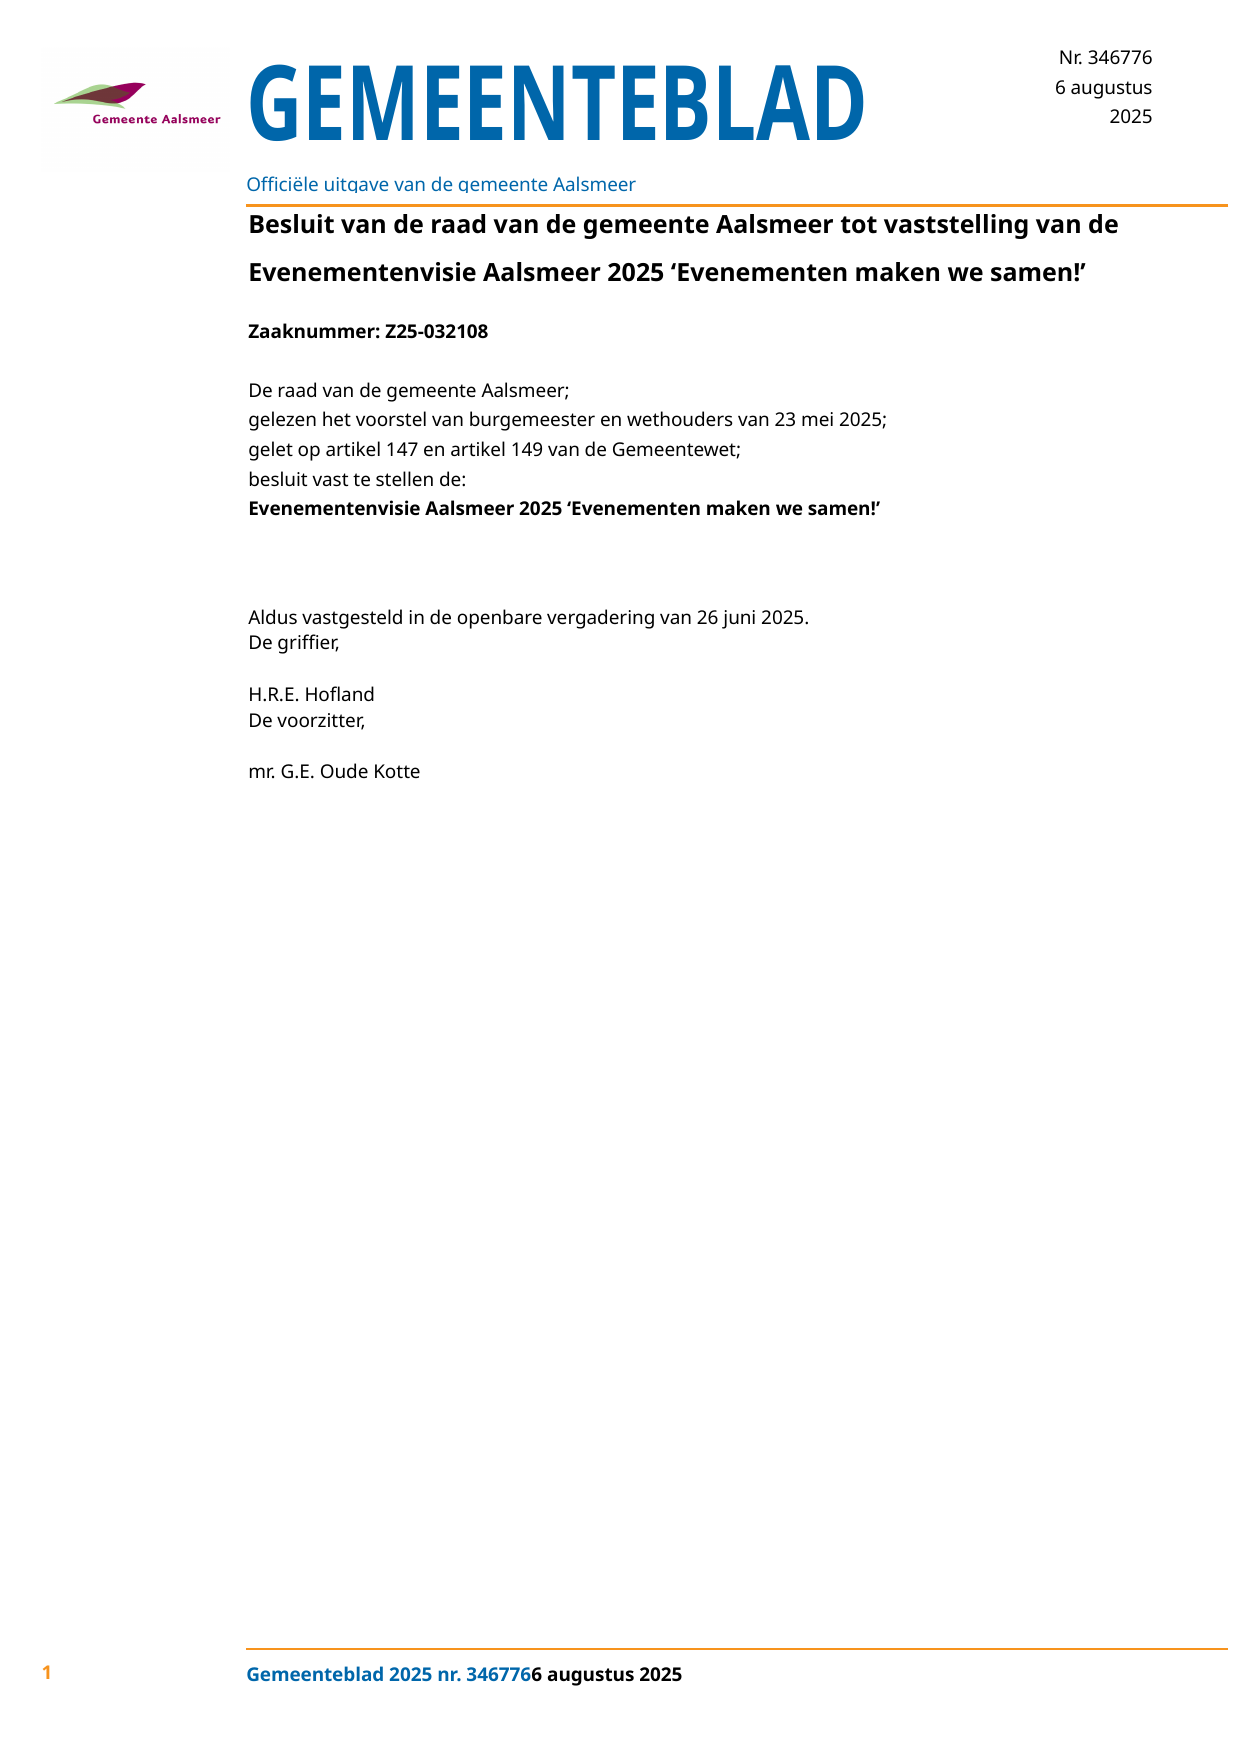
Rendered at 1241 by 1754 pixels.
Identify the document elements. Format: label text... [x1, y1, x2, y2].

text Zaaknummer: Z25-032108 [248, 318, 1152, 344]
text De griffier, [248, 629, 1152, 655]
text Aldus vastgesteld in de openbare vergadering van 26 juni 2025. [248, 604, 1152, 629]
text besluit vast te stellen de: [248, 466, 1152, 492]
text Evenementenvisie Aalsmeer 2025 ‘Evenementen maken we samen!’ [248, 495, 1152, 521]
text gelet op artikel 147 en artikel 149 van de Gemeentewet; [248, 436, 1152, 462]
text H.R.E. Hofland [248, 681, 1152, 707]
text Besluit van de raad van de gemeente Aalsmeer tot vaststelling van de Evenementenvisie Aalsmeer 2025 ‘Evenementen maken we samen!’ [248, 207, 1152, 288]
text De voorzitter, [248, 707, 1152, 732]
text gelezen het voorstel van burgemeester en wethouders van 23 mei 2025; [248, 407, 1152, 432]
picture [41, 47, 231, 172]
text De raad van de gemeente Aalsmeer; [248, 377, 1152, 403]
text mr. G.E. Oude Kotte [248, 758, 1152, 784]
